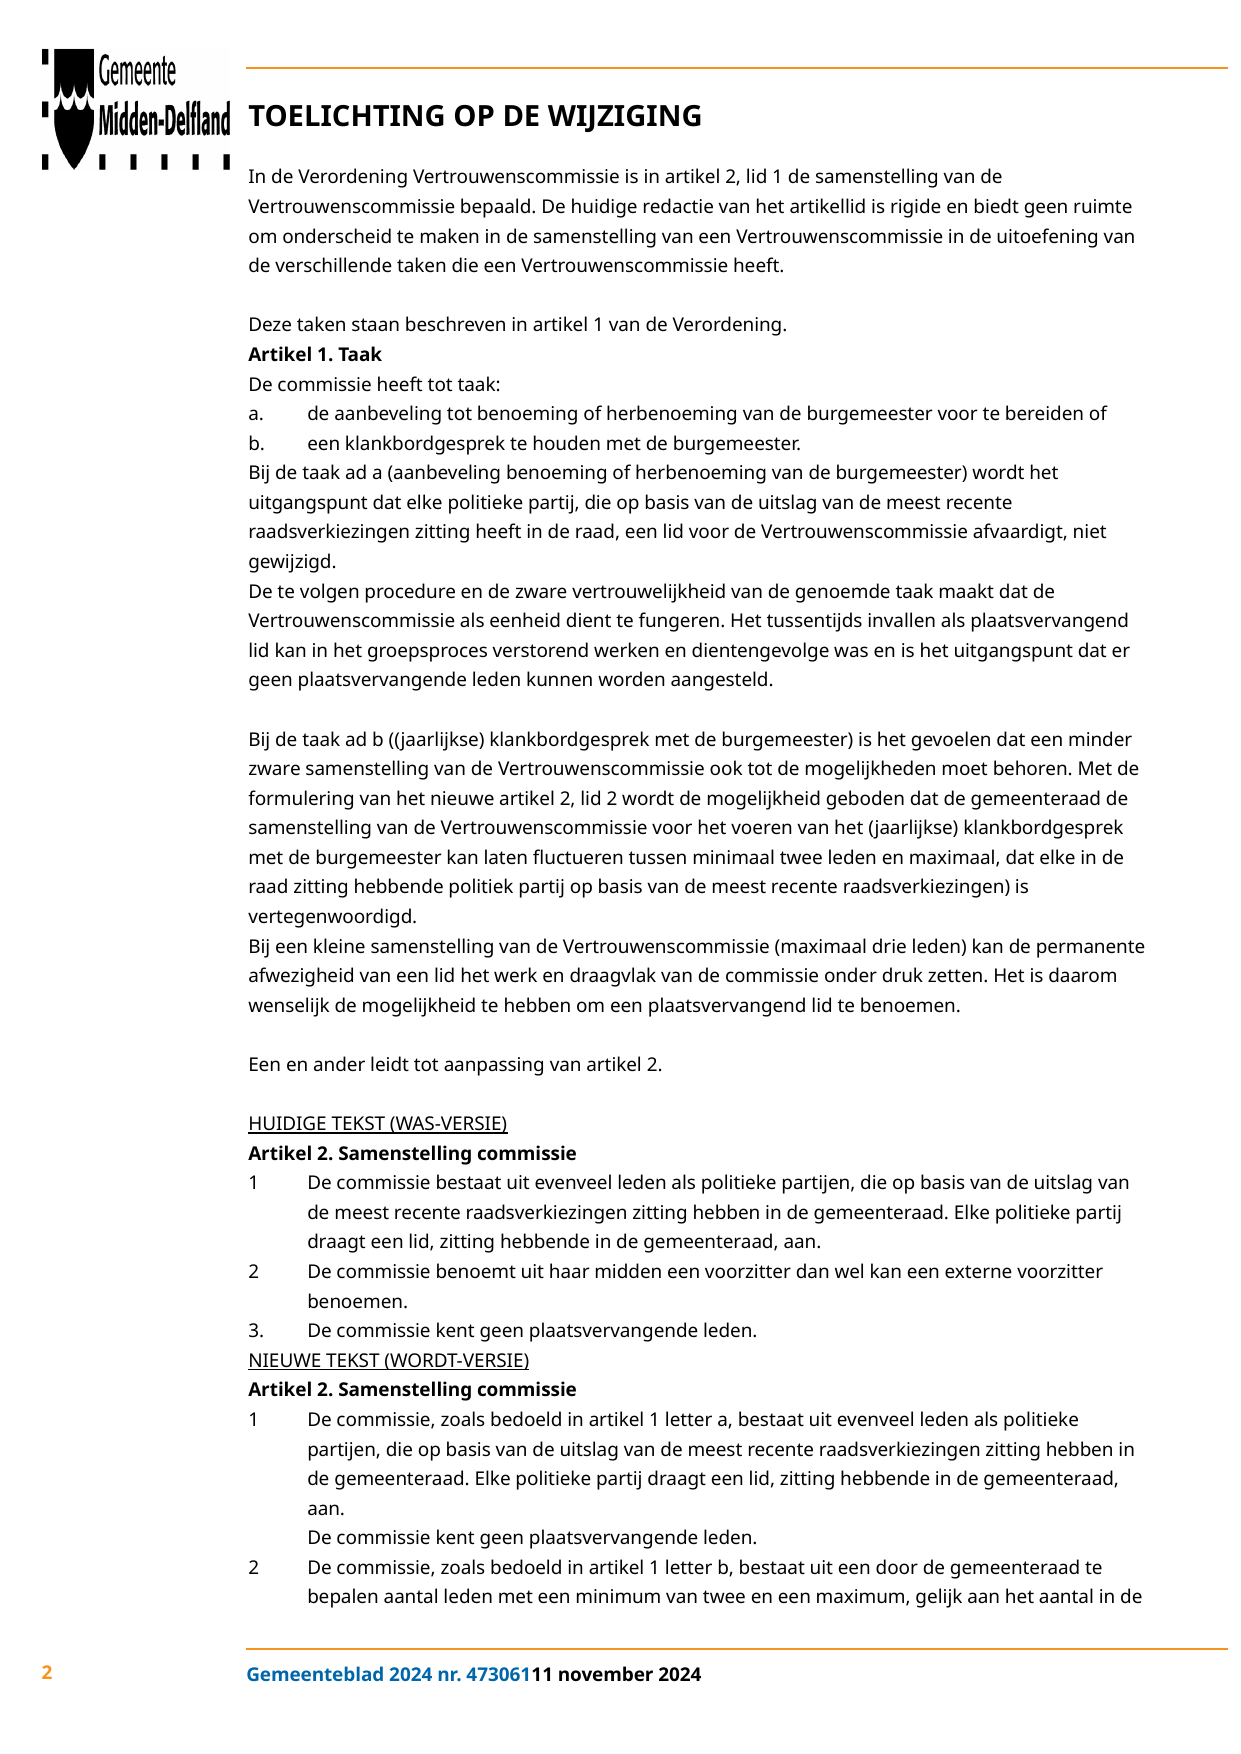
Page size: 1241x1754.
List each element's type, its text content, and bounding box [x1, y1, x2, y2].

text In de Verordening Vertrouwenscommissie is in artikel 2, lid 1 de samenstelling van de Vertrouwenscommissie bepaald. De huidige redactie van het artikellid is rigide en biedt geen ruimte om onderscheid te maken in de samenstelling van een Vertrouwenscommissie in de uitoefening van de verschillende taken die een Vertrouwenscommissie heeft. [248, 164, 1152, 278]
text De commissie heeft tot taak: [248, 371, 1152, 396]
text Bij de taak ad a (aanbeveling benoeming of herbenoeming van de burgemeester) wordt het uitgangspunt dat elke politieke partij, die op basis van de uitslag van de meest recente raadsverkiezingen zitting heeft in de raad, een lid voor de Vertrouwenscommissie afvaardigt, niet gewijzigd. [248, 459, 1152, 574]
list De commissie, zoals bedoeld in artikel 1 letter a, bestaat uit evenveel leden als politieke [248, 1406, 1152, 1432]
text Bij een kleine samenstelling van de Vertrouwenscommissie (maximaal drie leden) kan de permanente afwezigheid van een lid het werk en draagvlak van de commissie onder druk zetten. Het is daarom wenselijk de mogelijkheid te hebben om een plaatsvervangend lid te benoemen. [248, 933, 1152, 1018]
text HUIDIGE TEKST (WAS-VERSIE) [248, 1110, 1152, 1136]
list De commissie, zoals bedoeld in artikel 1 letter b, bestaat uit een door de gemeenteraad te bepalen aantal leden met een minimum van twee en een maximum, gelijk aan het aantal in de [248, 1554, 1152, 1609]
list De commissie bestaat uit evenveel leden als politieke partijen, die op basis van de uitslag van [248, 1169, 1152, 1195]
list De commissie benoemt uit haar midden een voorzitter dan wel kan een externe voorzitter benoemen. [248, 1258, 1152, 1313]
list de gemeenteraad. Elke politieke partij draagt een lid, zitting hebbende in de gemeenteraad, aan. [248, 1465, 1152, 1521]
text Een en ander leidt tot aanpassing van artikel 2. [248, 1051, 1152, 1077]
list een klankbordgesprek te houden met de burgemeester. [248, 430, 1152, 456]
list draagt een lid, zitting hebbende in de gemeenteraad, aan. [248, 1229, 1152, 1254]
text NIEUWE TEKST (WORDT-VERSIE) [248, 1347, 1152, 1373]
picture [41, 47, 231, 172]
list partijen, die op basis van de uitslag van de meest recente raadsverkiezingen zitting hebben in [248, 1436, 1152, 1461]
list de meest recente raadsverkiezingen zitting hebben in de gemeenteraad. Elke politieke partij [248, 1199, 1152, 1225]
text De te volgen procedure en de zware vertrouwelijkheid van de genoemde taak maakt dat de Vertrouwenscommissie als eenheid dient te fungeren. Het tussentijds invallen als plaatsvervangend lid kan in het groepsproces verstorend werken en dientengevolge was en is het uitgangspunt dat er geen plaatsvervangende leden kunnen worden aangesteld. [248, 578, 1152, 692]
text Artikel 2. Samenstelling commissie [248, 1140, 1152, 1166]
text Deze taken staan beschreven in artikel 1 van de Verordening. [248, 312, 1152, 337]
list De commissie kent geen plaatsvervangende leden. [248, 1524, 1152, 1550]
list De commissie kent geen plaatsvervangende leden. [248, 1317, 1152, 1343]
text Bij de taak ad b ((jaarlijkse) klankbordgesprek met de burgemeester) is het gevoelen dat een minder zware samenstelling van de Vertrouwenscommissie ook tot de mogelijkheden moet behoren. Met de formulering van het nieuwe artikel 2, lid 2 wordt de mogelijkheid geboden dat de gemeenteraad de samenstelling van de Vertrouwenscommissie voor het voeren van het (jaarlijkse) klankbordgesprek met de burgemeester kan laten fluctueren tussen minimaal twee leden en maximaal, dat elke in de raad zitting hebbende politiek partij op basis van de meest recente raadsverkiezingen) is vertegenwoordigd. [248, 726, 1152, 929]
list de aanbeveling tot benoeming of herbenoeming van de burgemeester voor te bereiden of [248, 400, 1152, 426]
text Artikel 2. Samenstelling commissie [248, 1377, 1152, 1402]
text TOELICHTING OP DE WIJZIGING [248, 95, 1152, 134]
text Artikel 1. Taak [248, 341, 1152, 367]
